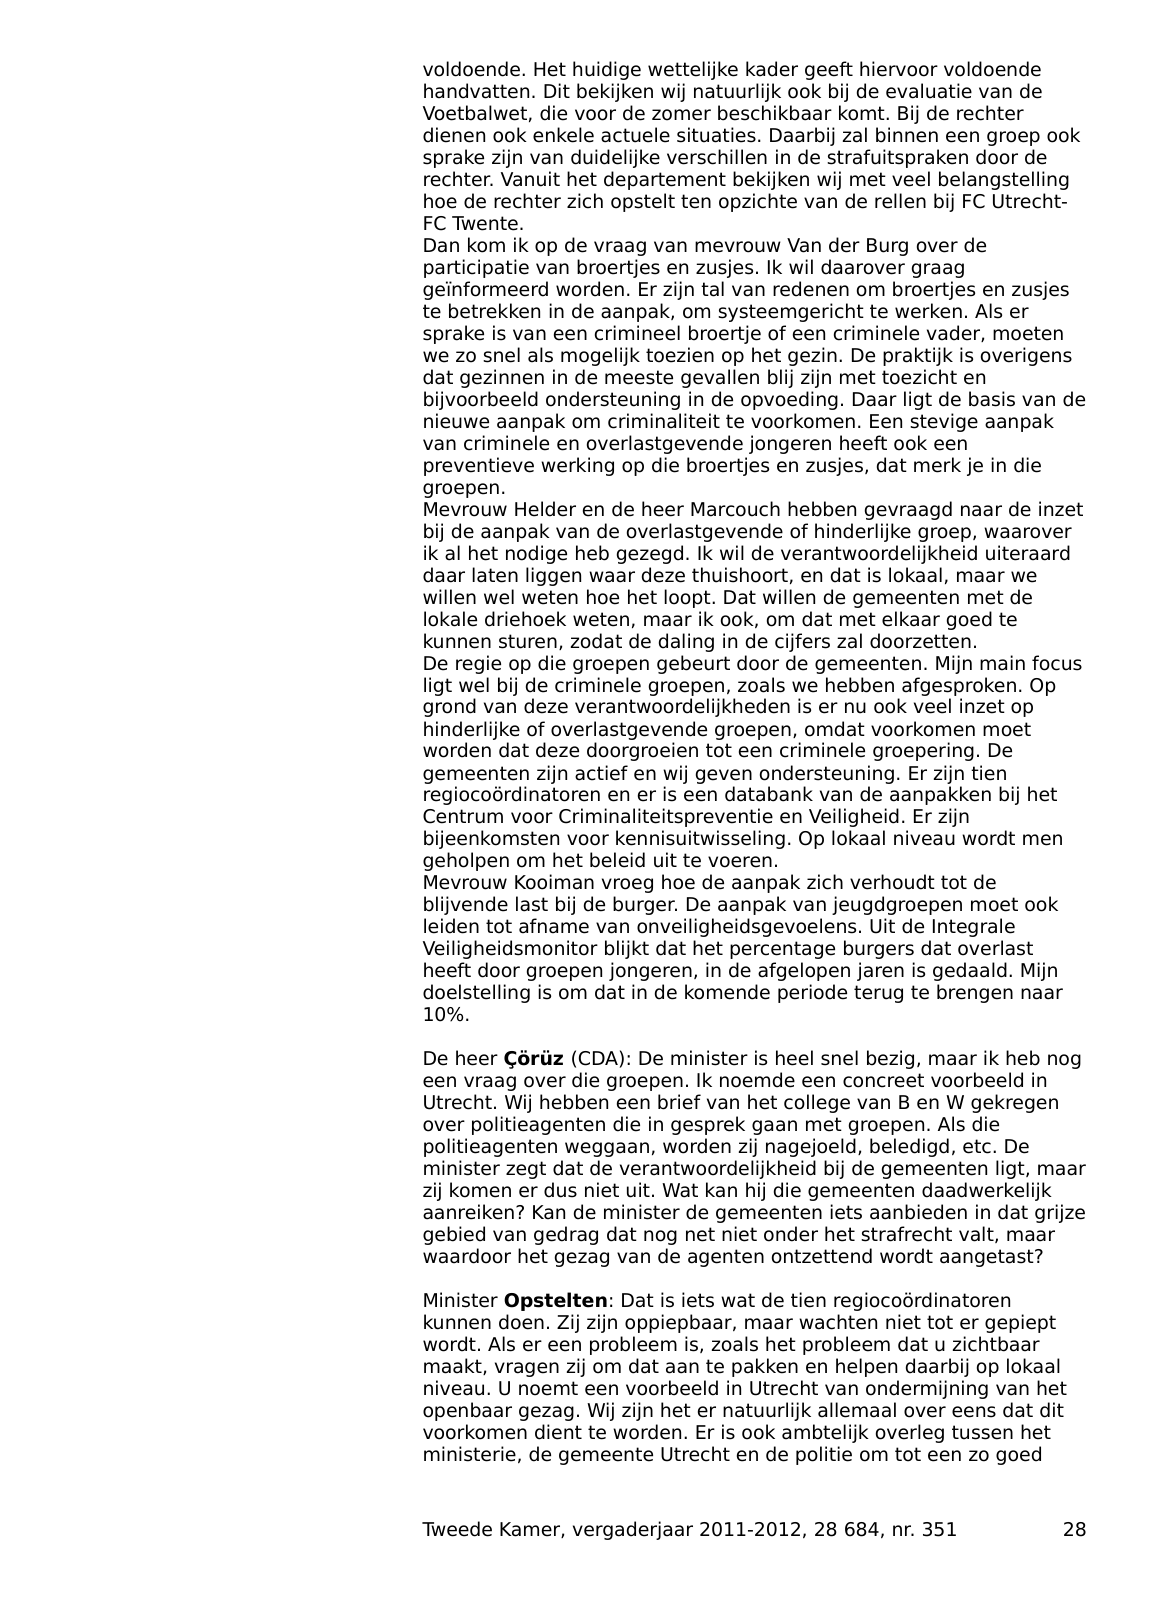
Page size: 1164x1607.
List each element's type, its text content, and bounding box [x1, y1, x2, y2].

text De regie op die groepen gebeurt door de gemeenten. Mijn main focus ligt wel bij de criminele groepen, zoals we hebben afgesproken. Op grond van deze verantwoordelijkheden is er nu ook veel inzet op hinderlijke of overlastgevende groepen, omdat voorkomen moet worden dat deze doorgroeien tot een criminele groepering. De gemeenten zijn actief en wij geven ondersteuning. Er zijn tien regiocoördinatoren en er is een databank van de aanpakken bij het Centrum voor Criminaliteitspreventie en Veiligheid. Er zijn bijeenkomsten voor kennisuitwisseling. Op lokaal niveau wordt men geholpen om het beleid uit te voeren. [422, 652, 1087, 872]
text Minister Opstelten: Dat is iets wat de tien regiocoördinatoren kunnen doen. Zij zijn oppiepbaar, maar wachten niet tot er gepiept wordt. Als er een probleem is, zoals het probleem dat u zichtbaar maakt, vragen zij om dat aan te pakken en helpen daarbij op lokaal niveau. U noemt een voorbeeld in Utrecht van ondermijning van het openbaar gezag. Wij zijn het er natuurlijk allemaal over eens dat dit voorkomen dient te worden. Er is ook ambtelijk overleg tussen het ministerie, de gemeente Utrecht en de politie om tot een zo goed [422, 1290, 1087, 1466]
text Mevrouw Helder en de heer Marcouch hebben gevraagd naar de inzet bij de aanpak van de overlastgevende of hinderlijke groep, waarover ik al het nodige heb gezegd. Ik wil de verantwoordelijkheid uiteraard daar laten liggen waar deze thuishoort, en dat is lokaal, maar we willen wel weten hoe het loopt. Dat willen de gemeenten met de lokale driehoek weten, maar ik ook, om dat met elkaar goed te kunnen sturen, zodat de daling in de cijfers zal doorzetten. [422, 499, 1087, 652]
text Dan kom ik op de vraag van mevrouw Van der Burg over de participatie van broertjes en zusjes. Ik wil daarover graag geïnformeerd worden. Er zijn tal van redenen om broertjes en zusjes te betrekken in de aanpak, om systeemgericht te werken. Als er sprake is van een crimineel broertje of een criminele vader, moeten we zo snel als mogelijk toezien op het gezin. De praktijk is overigens dat gezinnen in de meeste gevallen blij zijn met toezicht en bijvoorbeeld ondersteuning in de opvoeding. Daar ligt de basis van de nieuwe aanpak om criminaliteit te voorkomen. Een stevige aanpak van criminele en overlastgevende jongeren heeft ook een preventieve werking op die broertjes en zusjes, dat merk je in die groepen. [422, 235, 1087, 499]
text De heer Çörüz (CDA): De minister is heel snel bezig, maar ik heb nog een vraag over die groepen. Ik noemde een concreet voorbeeld in Utrecht. Wij hebben een brief van het college van B en W gekregen over politieagenten die in gesprek gaan met groepen. Als die politieagenten weggaan, worden zij nagejoeld, beledigd, etc. De minister zegt dat de verantwoordelijkheid bij de gemeenten ligt, maar zij komen er dus niet uit. Wat kan hij die gemeenten daadwerkelijk aanreiken? Kan de minister de gemeenten iets aanbieden in dat grijze gebied van gedrag dat nog net niet onder het strafrecht valt, maar waardoor het gezag van de agenten ontzettend wordt aangetast? [422, 1048, 1087, 1268]
text Mevrouw Kooiman vroeg hoe de aanpak zich verhoudt tot de blijvende last bij de burger. De aanpak van jeugdgroepen moet ook leiden tot afname van onveiligheidsgevoelens. Uit de Integrale Veiligheidsmonitor blijkt dat het percentage burgers dat overlast heeft door groepen jongeren, in de afgelopen jaren is gedaald. Mijn doelstelling is om dat in de komende periode terug te brengen naar 10%. [422, 872, 1087, 1026]
text voldoende. Het huidige wettelijke kader geeft hiervoor voldoende handvatten. Dit bekijken wij natuurlijk ook bij de evaluatie van de Voetbalwet, die voor de zomer beschikbaar komt. Bij de rechter dienen ook enkele actuele situaties. Daarbij zal binnen een groep ook sprake zijn van duidelijke verschillen in de strafuitspraken door de rechter. Vanuit het departement bekijken wij met veel belangstelling hoe de rechter zich opstelt ten opzichte van de rellen bij FC Utrecht-FC Twente. [422, 59, 1087, 235]
